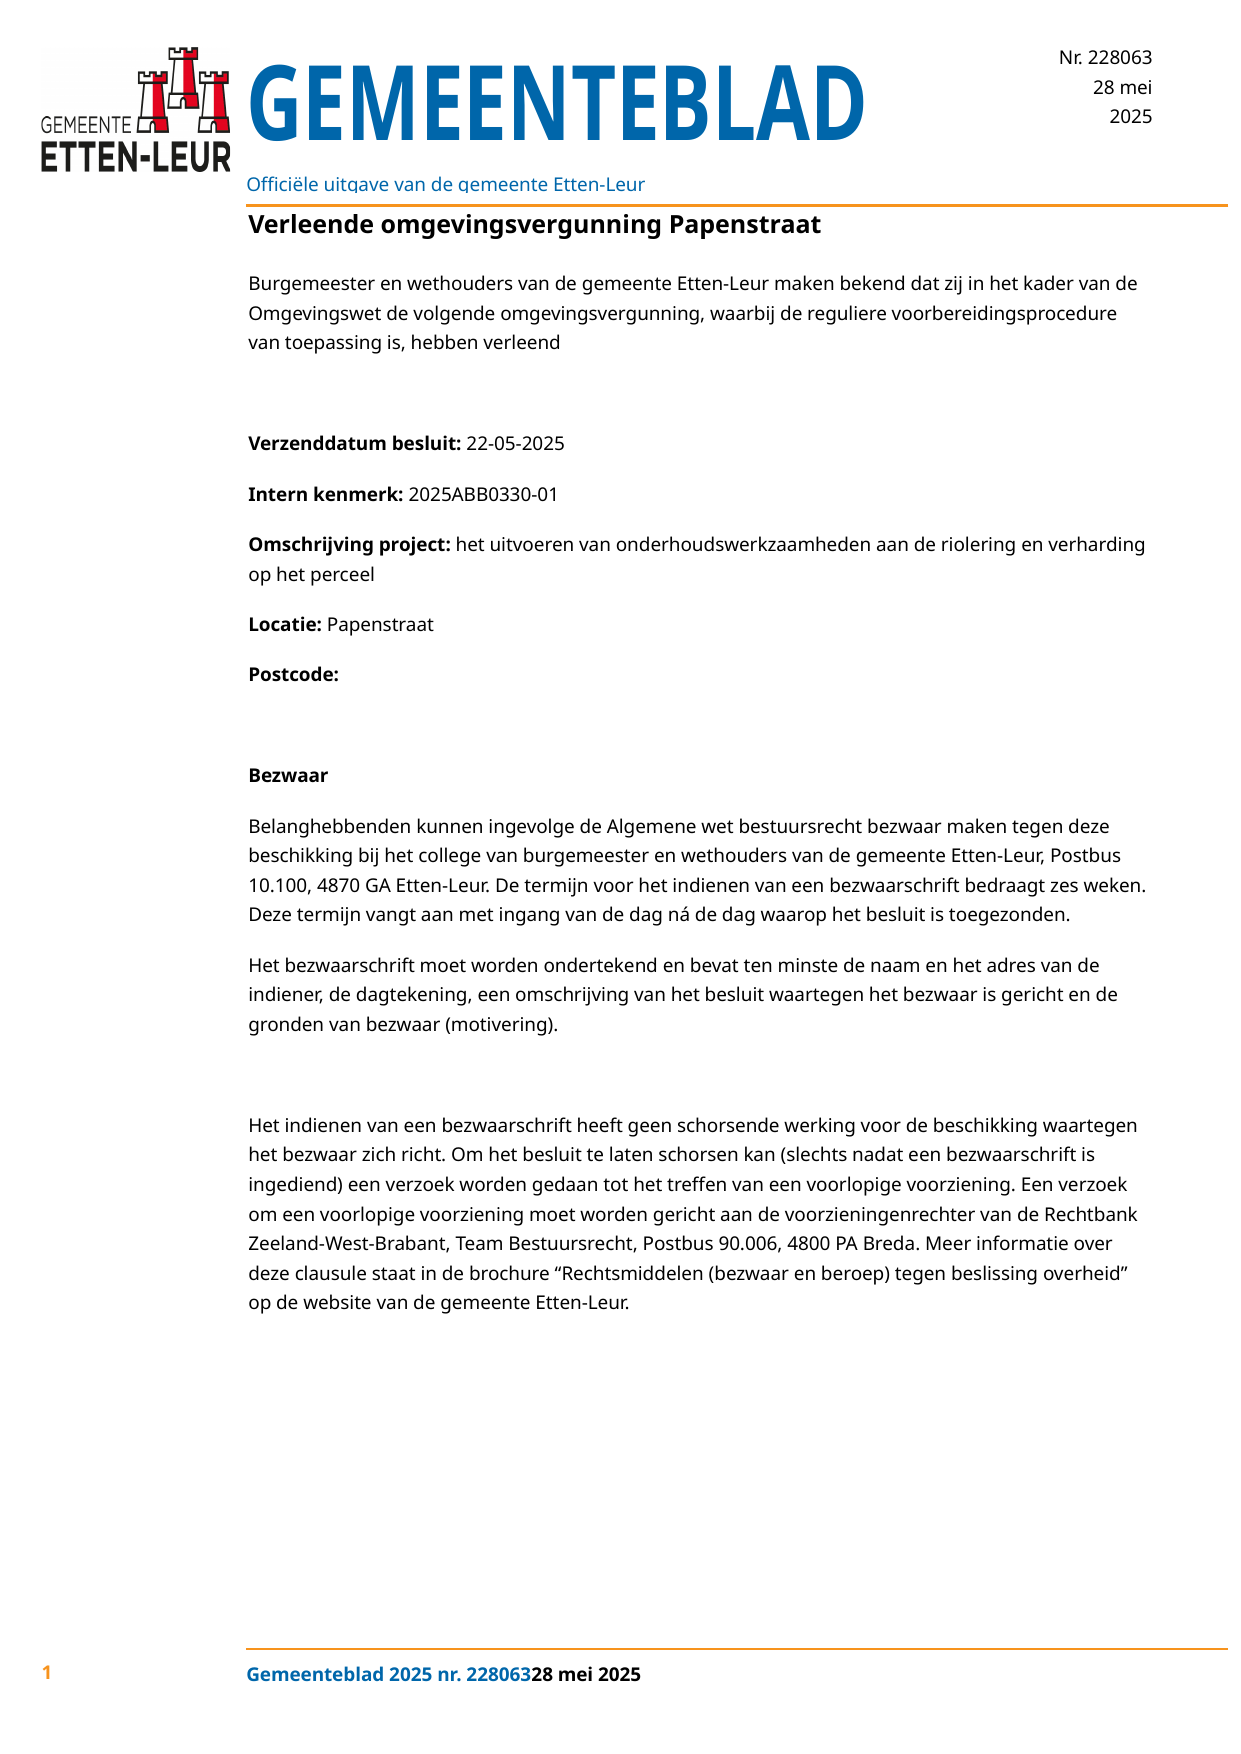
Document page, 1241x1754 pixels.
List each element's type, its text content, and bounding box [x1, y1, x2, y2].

text Bezwaar [248, 762, 1152, 788]
text Verleende omgevingsvergunning Papenstraat [248, 207, 1152, 241]
text Verzenddatum besluit: 22-05-2025 [248, 430, 1152, 456]
text Postcode: [248, 662, 1152, 687]
text Het bezwaarschrift moet worden ondertekend en bevat ten minste de naam en het adres van de indiener, de dagtekening, een omschrijving van het besluit waartegen het bezwaar is gericht en de gronden van bezwaar (motivering). [248, 952, 1152, 1037]
text Omschrijving project: het uitvoeren van onderhoudswerkzaamheden aan de riolering en verharding op het perceel [248, 531, 1152, 586]
text Het indienen van een bezwaarschrift heeft geen schorsende werking voor de beschikking waartegen het bezwaar zich richt. Om het besluit te laten schorsen kan (slechts nadat een bezwaarschrift is ingediend) een verzoek worden gedaan tot het treffen van een voorlopige voorziening. Een verzoek om een voorlopige voorziening moet worden gericht aan de voorzieningenrechter van de Rechtbank Zeeland-West-Brabant, Team Bestuursrecht, Postbus 90.006, 4800 PA Breda. Meer informatie over deze clausule staat in de brochure “Rechtsmiddelen (bezwaar en beroep) tegen beslissing overheid” op de website van de gemeente Etten-Leur. [248, 1112, 1152, 1315]
text Burgemeester en wethouders van de gemeente Etten-Leur maken bekend dat zij in het kader van de Omgevingswet de volgende omgevingsvergunning, waarbij de reguliere voorbereidingsprocedure van toepassing is, hebben verleend [248, 270, 1152, 355]
text Locatie: Papenstraat [248, 611, 1152, 637]
text Intern kenmerk: 2025ABB0330-01 [248, 481, 1152, 506]
picture [41, 47, 231, 172]
text Belanghebbenden kunnen ingevolge de Algemene wet bestuursrecht bezwaar maken tegen deze beschikking bij het college van burgemeester en wethouders van de gemeente Etten-Leur, Postbus 10.100, 4870 GA Etten-Leur. De termijn voor het indienen van een bezwaarschrift bedraagt zes weken. Deze termijn vangt aan met ingang van de dag ná de dag waarop het besluit is toegezonden. [248, 813, 1152, 927]
